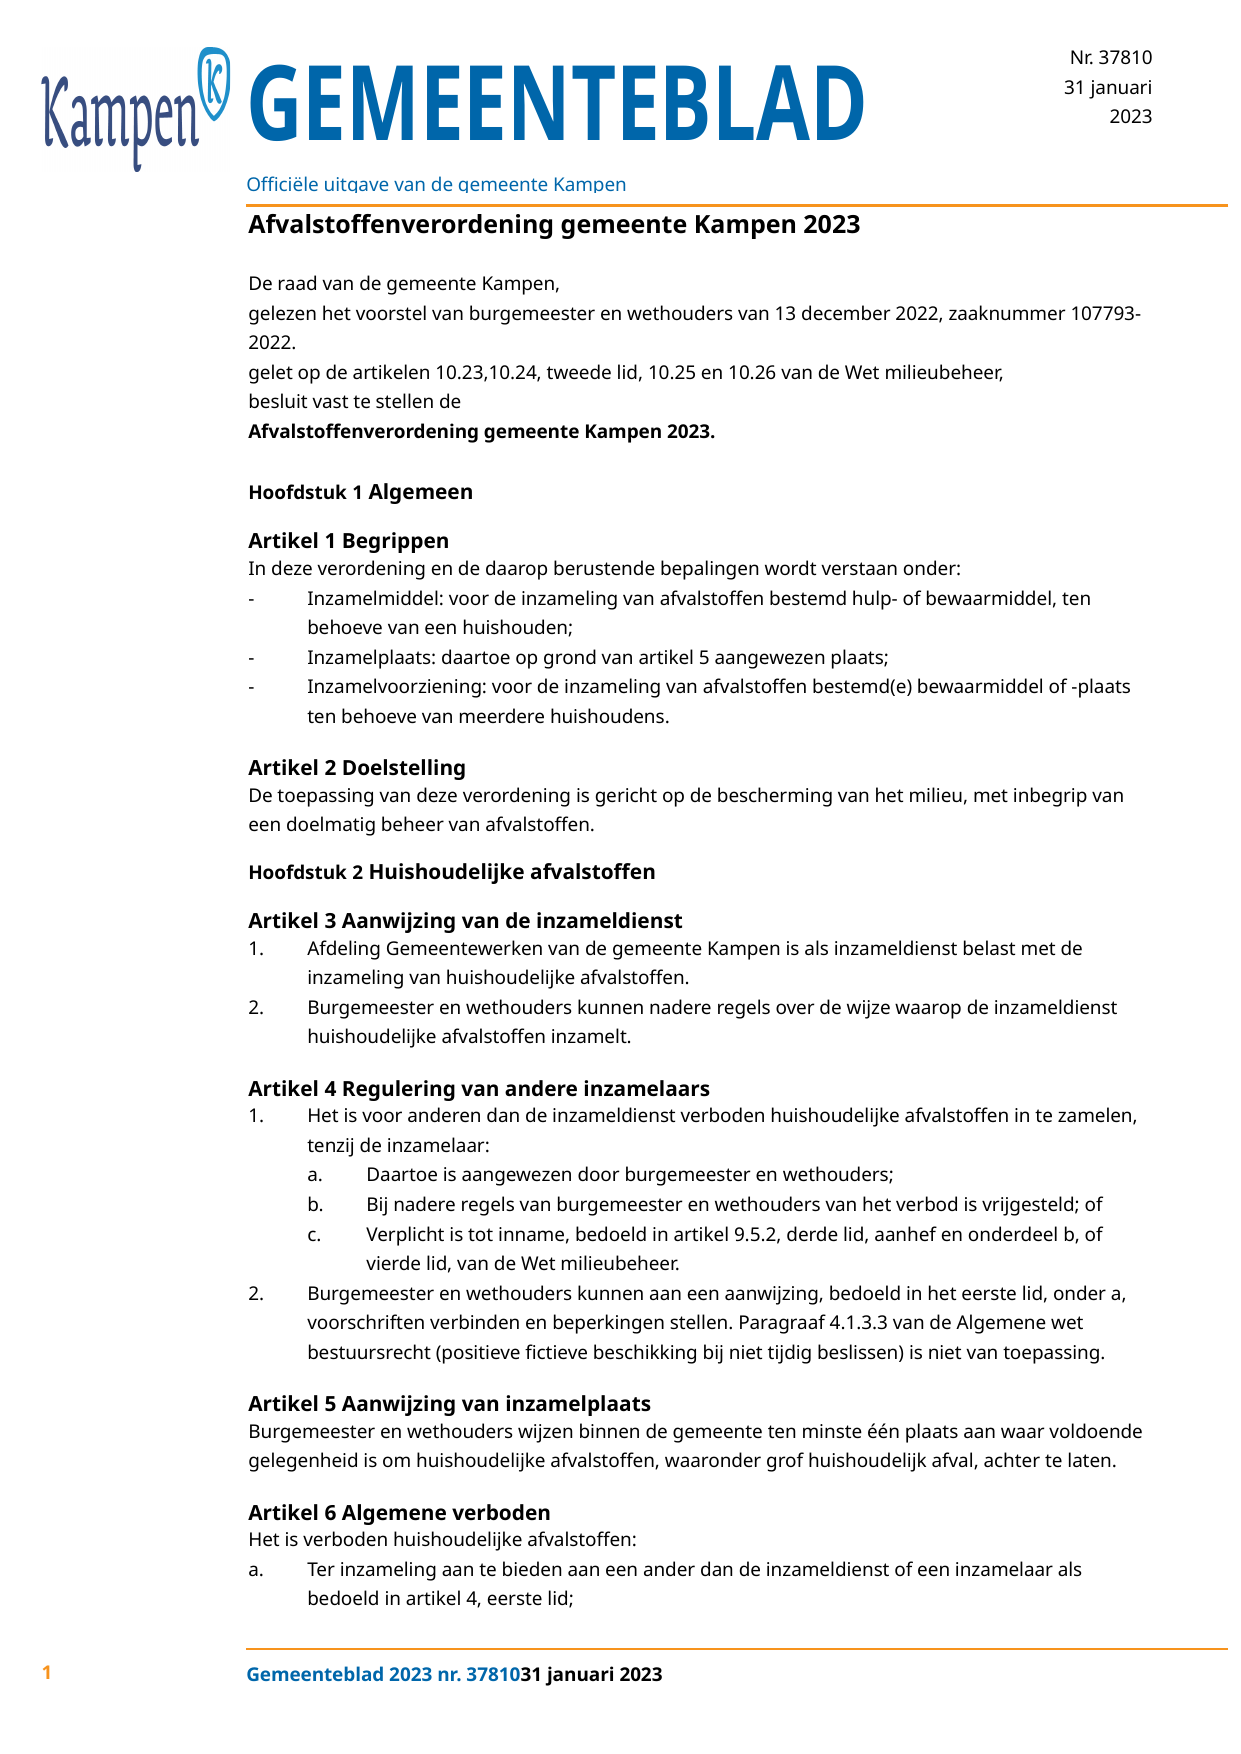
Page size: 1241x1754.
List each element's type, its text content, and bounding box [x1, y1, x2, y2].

list Het is voor anderen dan de inzameldienst verboden huishoudelijke afvalstoffen in te zamelen, tenzij de inzamelaar: [248, 1102, 1152, 1158]
text gelet op de artikelen 10.23,10.24, tweede lid, 10.25 en 10.26 van de Wet milieubeheer, [248, 359, 1152, 385]
list Bij nadere regels van burgemeester en wethouders van het verbod is vrijgesteld; of [307, 1191, 1152, 1217]
text Het is verboden huishoudelijke afvalstoffen: [248, 1526, 1152, 1552]
picture [41, 47, 231, 172]
list Verplicht is tot inname, bedoeld in artikel 9.5.2, derde lid, aanhef en onderdeel b, of vierde lid, van de Wet milieubeheer. [307, 1221, 1152, 1276]
list Daartoe is aangewezen door burgemeester en wethouders; [307, 1162, 1152, 1187]
list Burgemeester en wethouders kunnen aan een aanwijzing, bedoeld in het eerste lid, onder a, voorschriften verbinden en beperkingen stellen. Paragraaf 4.1.3.3 van de Algemene wet bestuursrecht (positieve fictieve beschikking bij niet tijdig beslissen) is niet van toepassing. [248, 1280, 1152, 1365]
text besluit vast te stellen de [248, 389, 1152, 414]
list Inzamelplaats: daartoe op grond van artikel 5 aangewezen plaats; [248, 644, 1152, 669]
list Inzamelvoorziening: voor de inzameling van afvalstoffen bestemd(e) bewaarmiddel of -plaats ten behoeve van meerdere huishoudens. [248, 673, 1152, 729]
text Hoofdstuk 1 Algemeen [248, 477, 1152, 506]
text gelezen het voorstel van burgemeester en wethouders van 13 december 2022, zaaknummer 107793-2022. [248, 300, 1152, 355]
text Artikel 2 Doelstelling [248, 753, 1152, 782]
text Afvalstoffenverordening gemeente Kampen 2023. [248, 418, 1152, 444]
list Ter inzameling aan te bieden aan een ander dan de inzameldienst of een inzamelaar als bedoeld in artikel 4, eerste lid; [248, 1556, 1152, 1611]
text Artikel 1 Begrippen [248, 527, 1152, 555]
text In deze verordening en de daarop berustende bepalingen wordt verstaan onder: [248, 555, 1152, 581]
list Afdeling Gemeentewerken van de gemeente Kampen is als inzameldienst belast met de inzameling van huishoudelijke afvalstoffen. [248, 935, 1152, 990]
list Inzamelmiddel: voor de inzameling van afvalstoffen bestemd hulp- of bewaarmiddel, ten behoeve van een huishouden; [248, 585, 1152, 640]
text Afvalstoffenverordening gemeente Kampen 2023 [248, 207, 1152, 241]
text Hoofdstuk 2 Huishoudelijke afvalstoffen [248, 857, 1152, 886]
list Burgemeester en wethouders kunnen nadere regels over de wijze waarop de inzameldienst huishoudelijke afvalstoffen inzamelt. [248, 994, 1152, 1049]
text Artikel 6 Algemene verboden [248, 1498, 1152, 1526]
text Artikel 5 Aanwijzing van inzamelplaats [248, 1389, 1152, 1418]
text Burgemeester en wethouders wijzen binnen de gemeente ten minste één plaats aan waar voldoende gelegenheid is om huishoudelijke afvalstoffen, waaronder grof huishoudelijk afval, achter te laten. [248, 1418, 1152, 1473]
text De raad van de gemeente Kampen, [248, 270, 1152, 296]
text De toepassing van deze verordening is gericht op de bescherming van het milieu, met inbegrip van een doelmatig beheer van afvalstoffen. [248, 782, 1152, 837]
text Artikel 3 Aanwijzing van de inzameldienst [248, 906, 1152, 935]
text Artikel 4 Regulering van andere inzamelaars [248, 1074, 1152, 1102]
